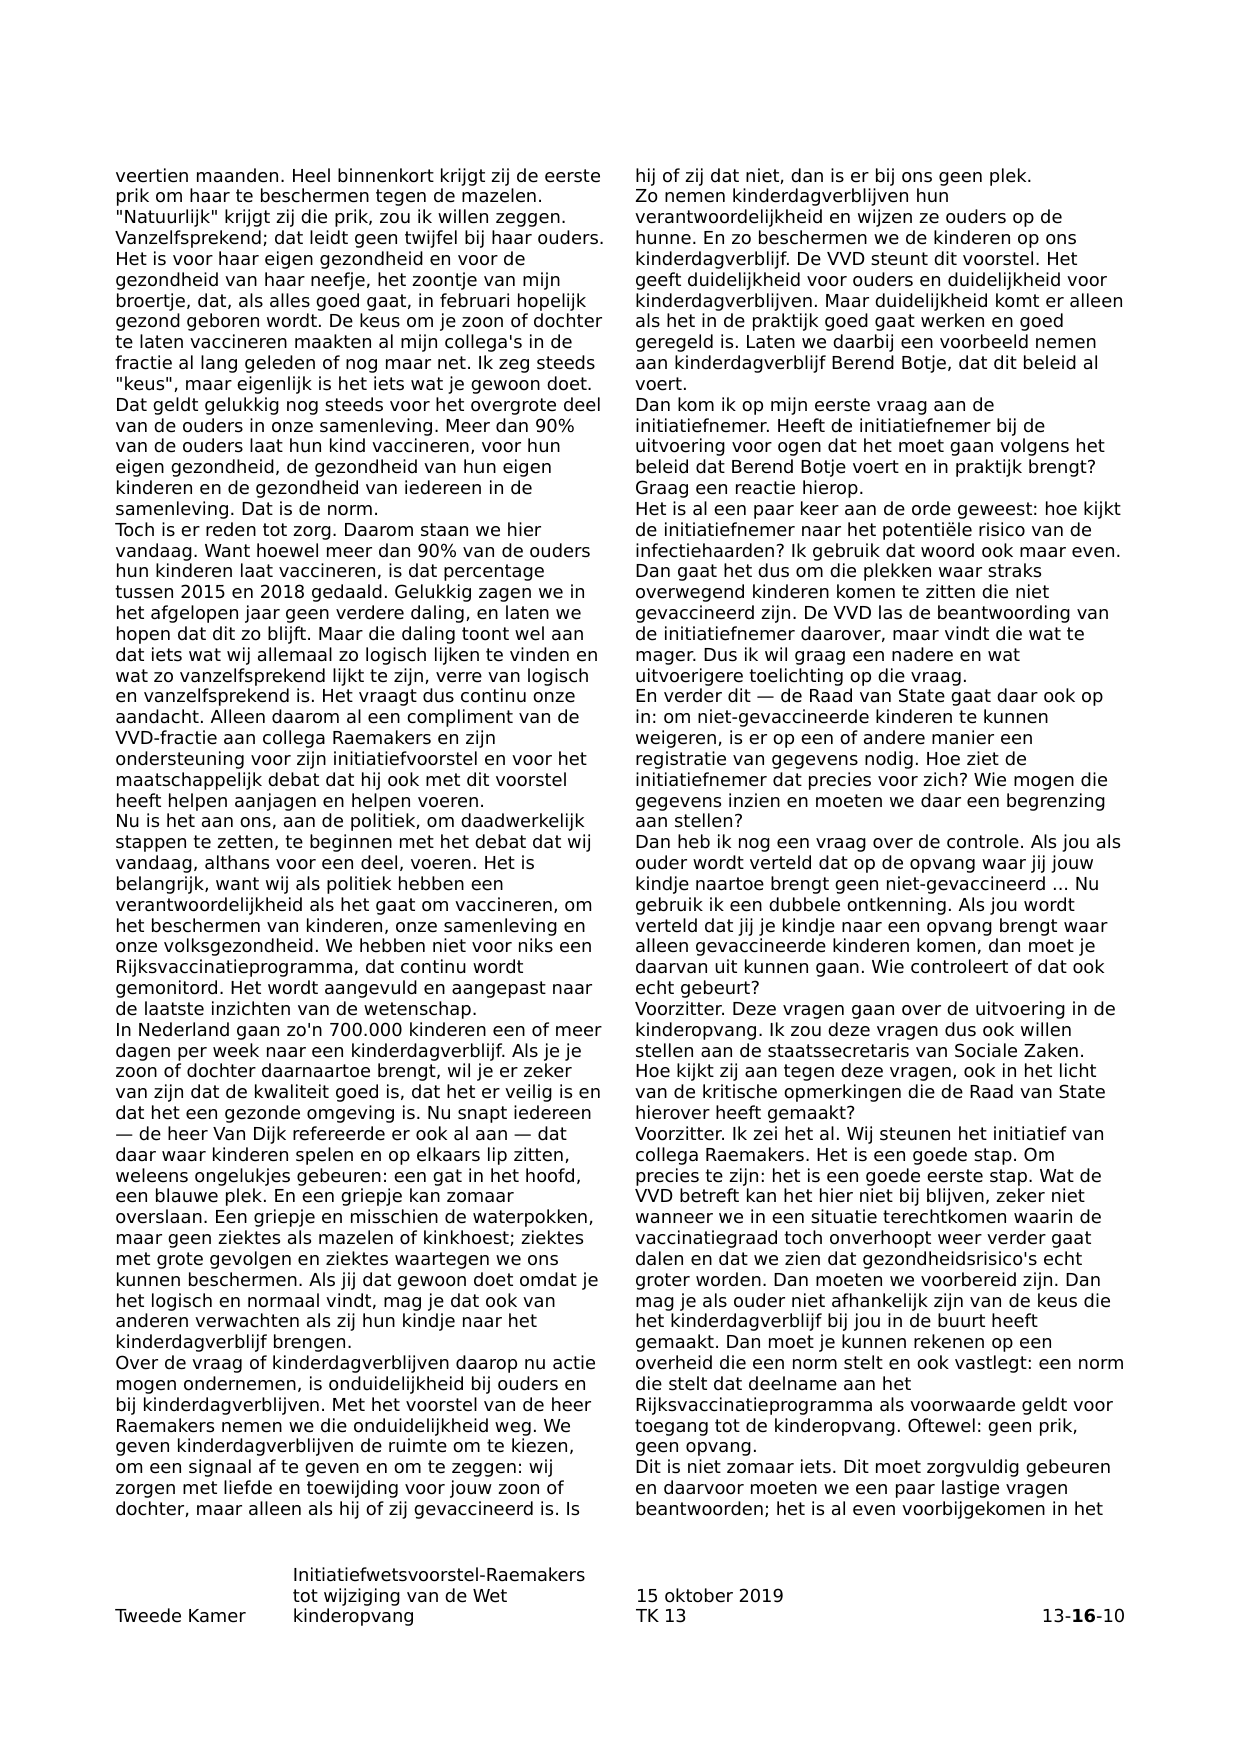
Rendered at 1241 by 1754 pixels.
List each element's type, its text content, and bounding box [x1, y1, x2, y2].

text Toch is er reden tot zorg. Daarom staan we hier vandaag. Want hoewel meer dan 90% van de ouders hun kinderen laat vaccineren, is dat percentage tussen 2015 en 2018 gedaald. Gelukkig zagen we in het afgelopen jaar geen verdere daling, en laten we hopen dat dit zo blijft. Maar die daling toont wel aan dat iets wat wij allemaal zo logisch lijken te vinden en wat zo vanzelfsprekend lijkt te zijn, verre van logisch en vanzelfsprekend is. Het vraagt dus continu onze aandacht. Alleen daarom al een compliment van de VVD-fractie aan collega Raemakers en zijn ondersteuning voor zijn initiatiefvoorstel en voor het maatschappelijk debat dat hij ook met dit voorstel heeft helpen aanjagen en helpen voeren. [115, 519, 605, 811]
text Voorzitter. Deze vragen gaan over de uitvoering in de kinderopvang. Ik zou deze vragen dus ook willen stellen aan de staatssecretaris van Sociale Zaken. Hoe kijkt zij aan tegen deze vragen, ook in het licht van de kritische opmerkingen die de Raad van State hierover heeft gemaakt? [635, 999, 1125, 1124]
text Over de vraag of kinderdagverblijven daarop nu actie mogen ondernemen, is onduidelijkheid bij ouders en bij kinderdagverblijven. Met het voorstel van de heer Raemakers nemen we die onduidelijkheid weg. We geven kinderdagverblijven de ruimte om te kiezen, om een signaal af te geven en om te zeggen: wij zorgen met liefde en toewijding voor jouw zoon of dochter, maar alleen als hij of zij gevaccineerd is. Is [115, 1353, 605, 1519]
text Dit is niet zomaar iets. Dit moet zorgvuldig gebeuren en daarvoor moeten we een paar lastige vragen beantwoorden; het is al even voorbijgekomen in het [635, 1457, 1125, 1519]
text In Nederland gaan zo'n 700.000 kinderen een of meer dagen per week naar een kinderdagverblijf. Als je je zoon of dochter daarnaartoe brengt, wil je er zeker van zijn dat de kwaliteit goed is, dat het er veilig is en dat het een gezonde omgeving is. Nu snapt iedereen — de heer Van Dijk refereerde er ook al aan — dat daar waar kinderen spelen en op elkaars lip zitten, weleens ongelukjes gebeuren: een gat in het hoofd, een blauwe plek. En een griepje kan zomaar overslaan. Een griepje en misschien de waterpokken, maar geen ziektes als mazelen of kinkhoest; ziektes met grote gevolgen en ziektes waartegen we ons kunnen beschermen. Als jij dat gewoon doet omdat je het logisch en normaal vindt, mag je dat ook van anderen verwachten als zij hun kindje naar het kinderdagverblijf brengen. [115, 1019, 605, 1353]
text Dan kom ik op mijn eerste vraag aan de initiatiefnemer. Heeft de initiatiefnemer bij de uitvoering voor ogen dat het moet gaan volgens het beleid dat Berend Botje voert en in praktijk brengt? Graag een reactie hierop. [635, 394, 1125, 499]
text Het is al een paar keer aan de orde geweest: hoe kijkt de initiatiefnemer naar het potentiële risico van de infectiehaarden? Ik gebruik dat woord ook maar even. Dan gaat het dus om die plekken waar straks overwegend kinderen komen te zitten die niet gevaccineerd zijn. De VVD las de beantwoording van de initiatiefnemer daarover, maar vindt die wat te mager. Dus ik wil graag een nadere en wat uitvoerigere toelichting op die vraag. [635, 499, 1125, 686]
text En verder dit — de Raad van State gaat daar ook op in: om niet-gevaccineerde kinderen te kunnen weigeren, is er op een of andere manier een registratie van gegevens nodig. Hoe ziet de initiatiefnemer dat precies voor zich? Wie mogen die gegevens inzien en moeten we daar een begrenzing aan stellen? [635, 686, 1125, 832]
text hij of zij dat niet, dan is er bij ons geen plek. [635, 165, 1125, 186]
text Zo nemen kinderdagverblijven hun verantwoordelijkheid en wijzen ze ouders op de hunne. En zo beschermen we de kinderen op ons kinderdagverblijf. De VVD steunt dit voorstel. Het geeft duidelijkheid voor ouders en duidelijkheid voor kinderdagverblijven. Maar duidelijkheid komt er alleen als het in de praktijk goed gaat werken en goed geregeld is. Laten we daarbij een voorbeeld nemen aan kinderdagverblijf Berend Botje, dat dit beleid al voert. [635, 186, 1125, 394]
text Nu is het aan ons, aan de politiek, om daadwerkelijk stappen te zetten, te beginnen met het debat dat wij vandaag, althans voor een deel, voeren. Het is belangrijk, want wij als politiek hebben een verantwoordelijkheid als het gaat om vaccineren, om het beschermen van kinderen, onze samenleving en onze volksgezondheid. We hebben niet voor niks een Rijksvaccinatieprogramma, dat continu wordt gemonitord. Het wordt aangevuld en aangepast naar de laatste inzichten van de wetenschap. [115, 811, 605, 1019]
text Voorzitter. Ik zei het al. Wij steunen het initiatief van collega Raemakers. Het is een goede stap. Om precies te zijn: het is een goede eerste stap. Wat de VVD betreft kan het hier niet bij blijven, zeker niet wanneer we in een situatie terechtkomen waarin de vaccinatiegraad toch onverhoopt weer verder gaat dalen en dat we zien dat gezondheidsrisico's echt groter worden. Dan moeten we voorbereid zijn. Dan mag je als ouder niet afhankelijk zijn van de keus die het kinderdagverblijf bij jou in de buurt heeft gemaakt. Dan moet je kunnen rekenen op een overheid die een norm stelt en ook vastlegt: een norm die stelt dat deelname aan het Rijksvaccinatieprogramma als voorwaarde geldt voor toegang tot de kinderopvang. Oftewel: geen prik, geen opvang. [635, 1124, 1125, 1457]
text Dan heb ik nog een vraag over de controle. Als jou als ouder wordt verteld dat op de opvang waar jij jouw kindje naartoe brengt geen niet-gevaccineerd ... Nu gebruik ik een dubbele ontkenning. Als jou wordt verteld dat jij je kindje naar een opvang brengt waar alleen gevaccineerde kinderen komen, dan moet je daarvan uit kunnen gaan. Wie controleert of dat ook echt gebeurt? [635, 832, 1125, 999]
text veertien maanden. Heel binnenkort krijgt zij de eerste prik om haar te beschermen tegen de mazelen. "Natuurlijk" krijgt zij die prik, zou ik willen zeggen. Vanzelfsprekend; dat leidt geen twijfel bij haar ouders. Het is voor haar eigen gezondheid en voor de gezondheid van haar neefje, het zoontje van mijn broertje, dat, als alles goed gaat, in februari hopelijk gezond geboren wordt. De keus om je zoon of dochter te laten vaccineren maakten al mijn collega's in de fractie al lang geleden of nog maar net. Ik zeg steeds "keus", maar eigenlijk is het iets wat je gewoon doet. Dat geldt gelukkig nog steeds voor het overgrote deel van de ouders in onze samenleving. Meer dan 90% van de ouders laat hun kind vaccineren, voor hun eigen gezondheid, de gezondheid van hun eigen kinderen en de gezondheid van iedereen in de samenleving. Dat is de norm. [115, 165, 605, 519]
